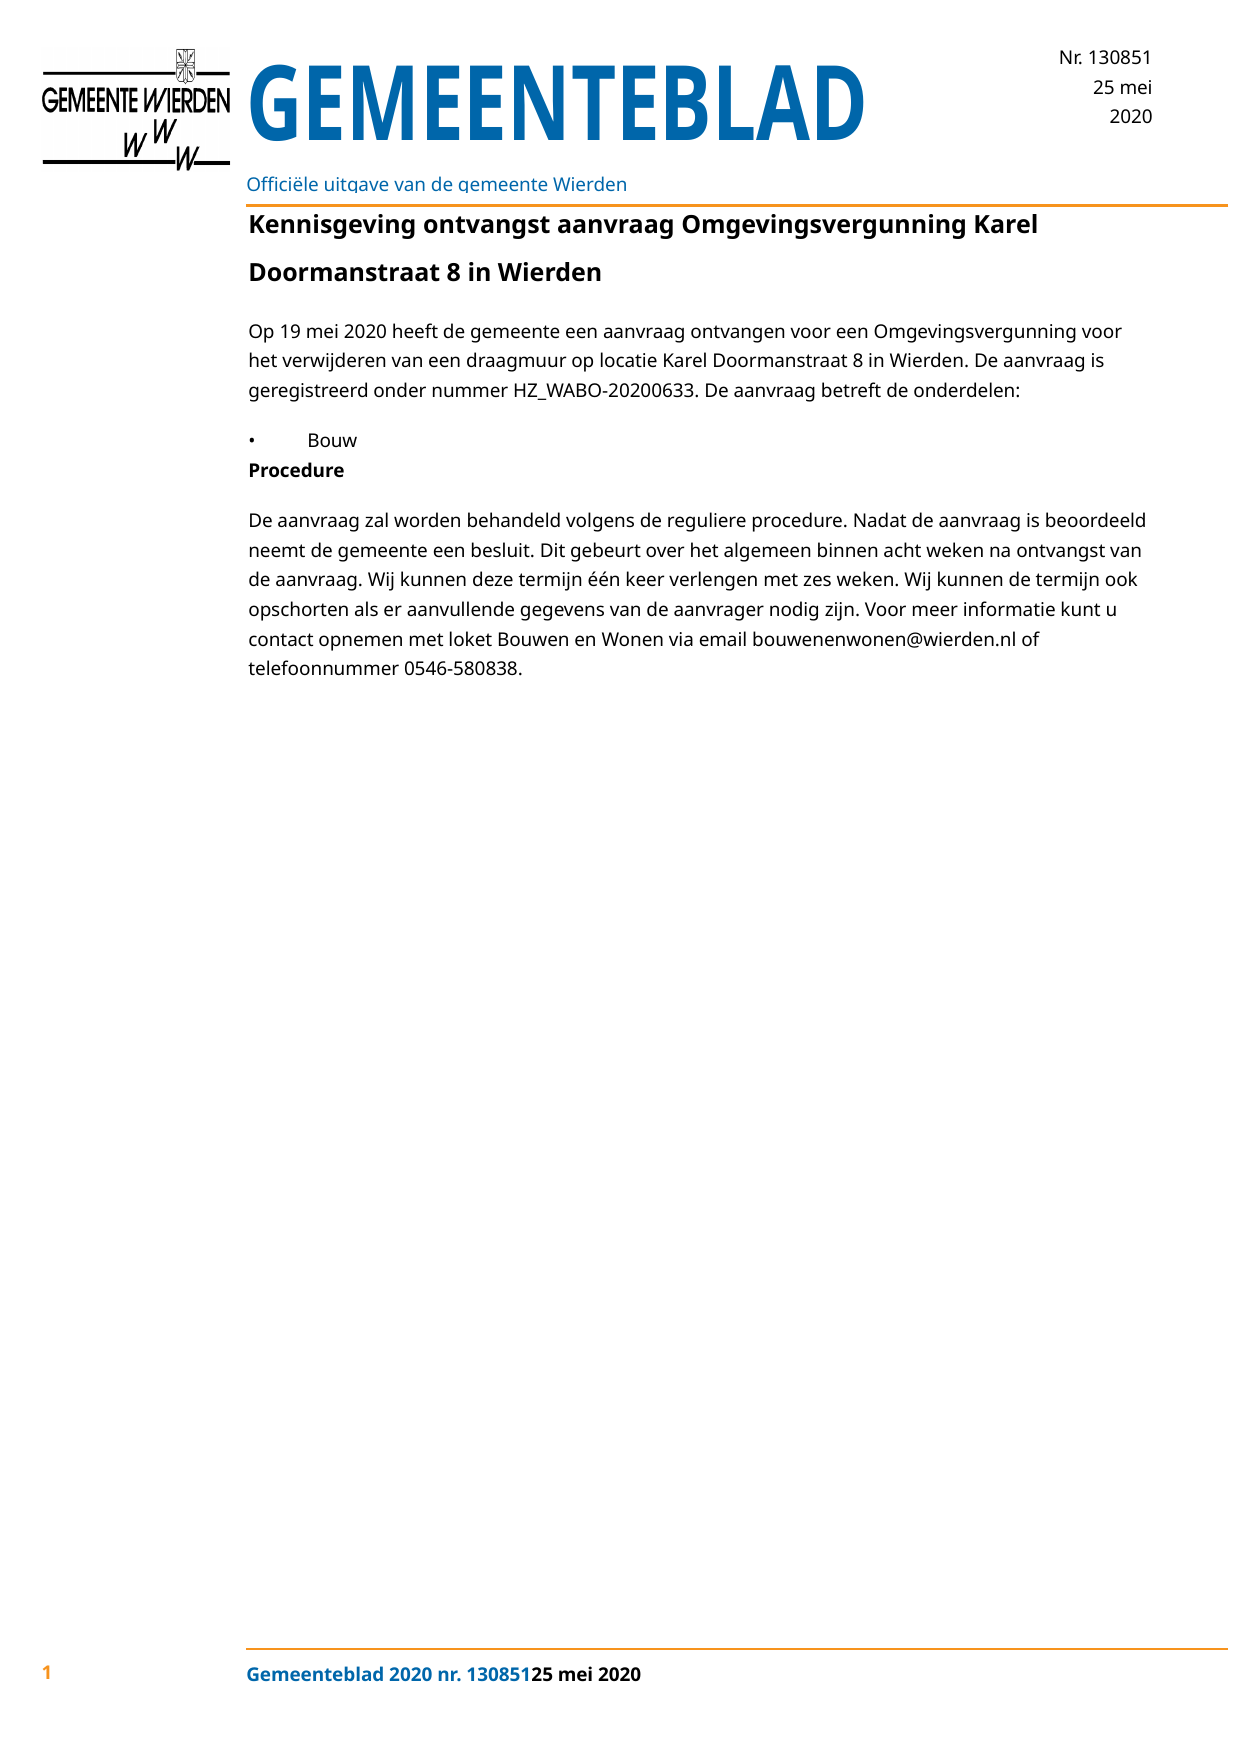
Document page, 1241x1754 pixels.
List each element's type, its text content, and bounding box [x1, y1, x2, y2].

text Procedure [248, 457, 1152, 483]
text De aanvraag zal worden behandeld volgens de reguliere procedure. Nadat de aanvraag is beoordeeld neemt de gemeente een besluit. Dit gebeurt over het algemeen binnen acht weken na ontvangst van de aanvraag. Wij kunnen deze termijn één keer verlengen met zes weken. Wij kunnen de termijn ook opschorten als er aanvullende gegevens van de aanvrager nodig zijn. Voor meer informatie kunt u contact opnemen met loket Bouwen en Wonen via email bouwenenwonen@wierden.nl of telefoonnummer 0546-580838. [248, 507, 1152, 681]
picture [41, 47, 231, 172]
text Kennisgeving ontvangst aanvraag Omgevingsvergunning Karel Doormanstraat 8 in Wierden [248, 207, 1152, 288]
list Bouw [248, 427, 1152, 453]
text Op 19 mei 2020 heeft de gemeente een aanvraag ontvangen voor een Omgevingsvergunning voor het verwijderen van een draagmuur op locatie Karel Doormanstraat 8 in Wierden. De aanvraag is geregistreerd onder nummer HZ_WABO-20200633. De aanvraag betreft de onderdelen: [248, 318, 1152, 403]
